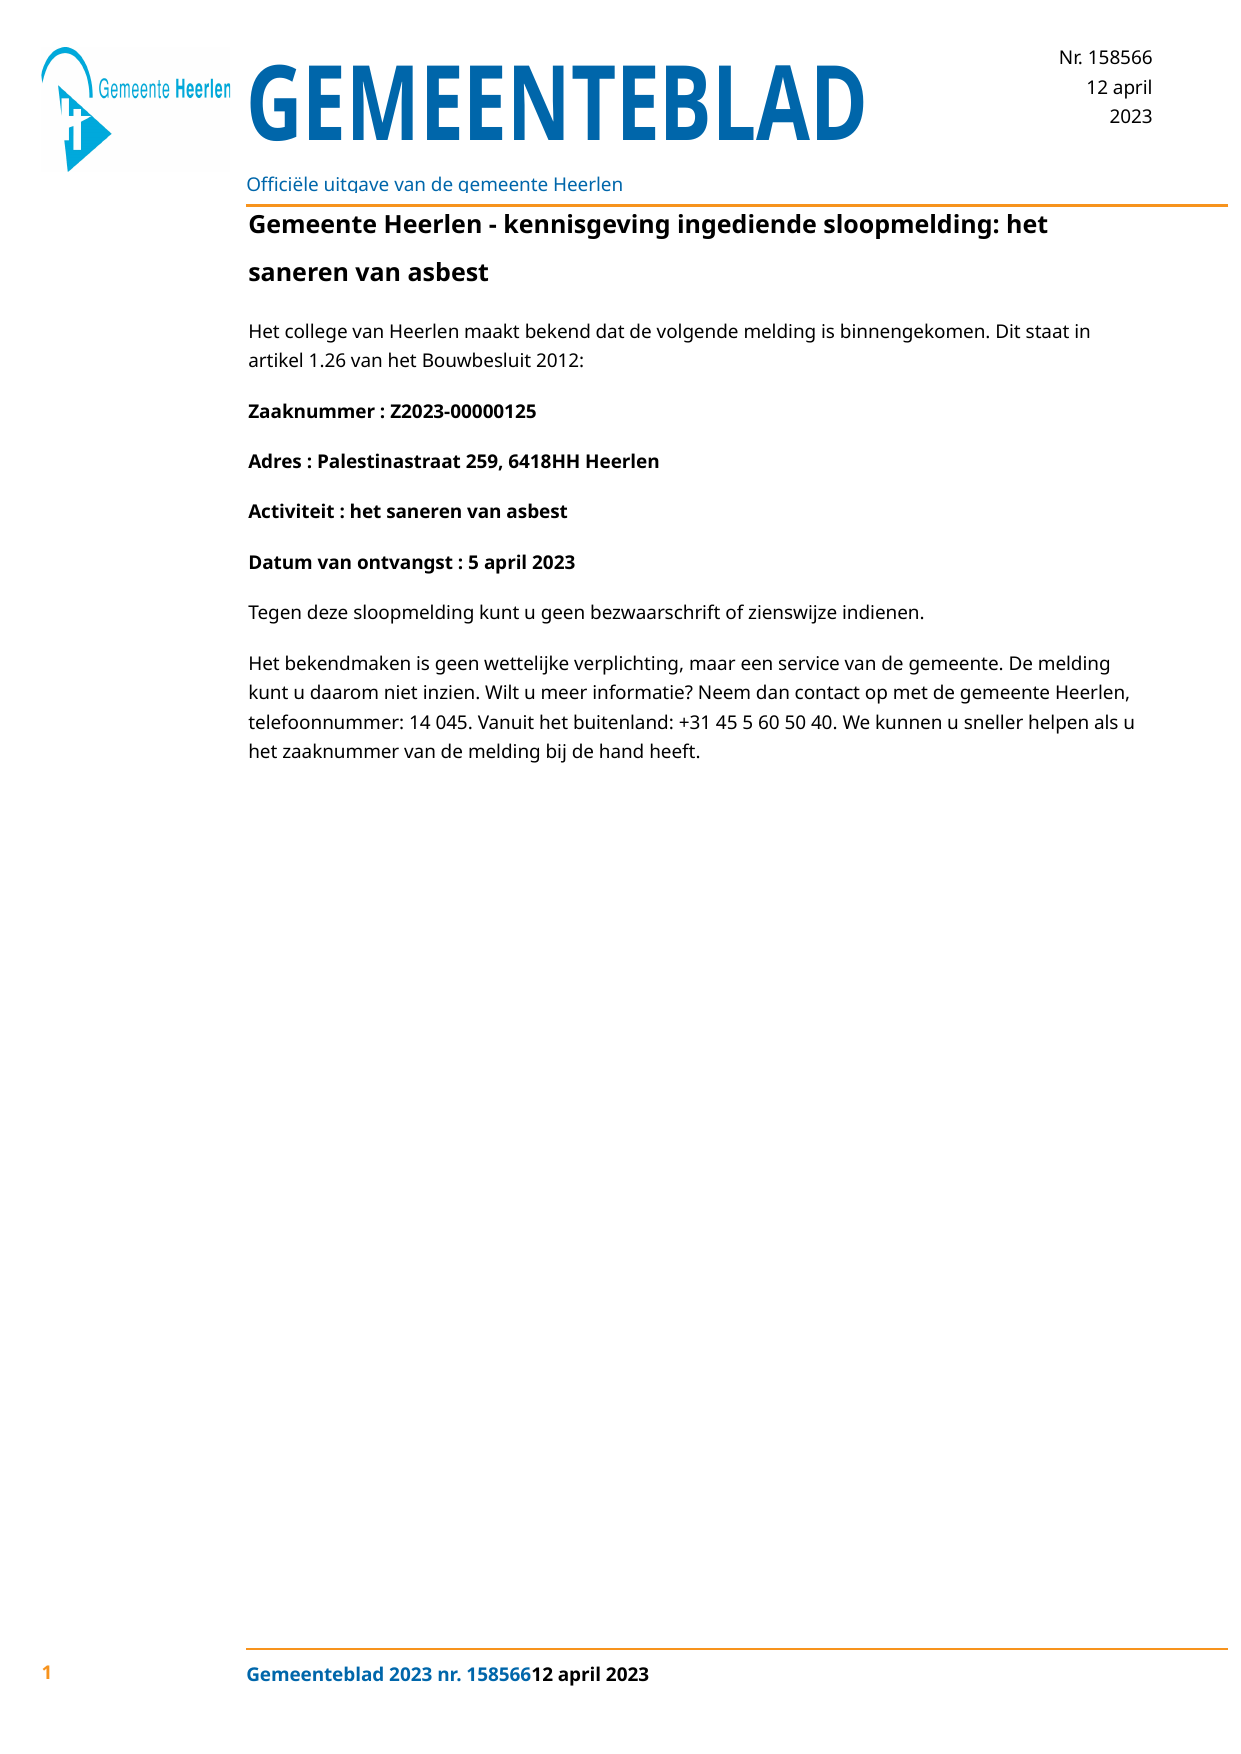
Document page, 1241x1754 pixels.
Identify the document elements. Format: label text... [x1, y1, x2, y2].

picture [41, 47, 231, 172]
text Gemeente Heerlen - kennisgeving ingediende sloopmelding: het saneren van asbest [248, 207, 1152, 288]
text Activiteit : het saneren van asbest [248, 499, 1152, 524]
picture [41, 47, 59, 70]
text Zaaknummer : Z2023-00000125 [248, 398, 1152, 424]
text Adres : Palestinastraat 259, 6418HH Heerlen [248, 448, 1152, 474]
text Het bekendmaken is geen wettelijke verplichting, maar een service van de gemeente. De melding kunt u daarom niet inzien. Wilt u meer informatie? Neem dan contact op met de gemeente Heerlen, telefoonnummer: 14 045. Vanuit het buitenland: +31 45 5 60 50 40. We kunnen u sneller helpen als u het zaaknummer van de melding bij de hand heeft. [248, 650, 1152, 764]
text Datum van ontvangst : 5 april 2023 [248, 549, 1152, 575]
text Het college van Heerlen maakt bekend dat de volgende melding is binnengekomen. Dit staat in artikel 1.26 van het Bouwbesluit 2012: [248, 318, 1152, 373]
text Tegen deze sloopmelding kunt u geen bezwaarschrift of zienswijze indienen. [248, 599, 1152, 625]
